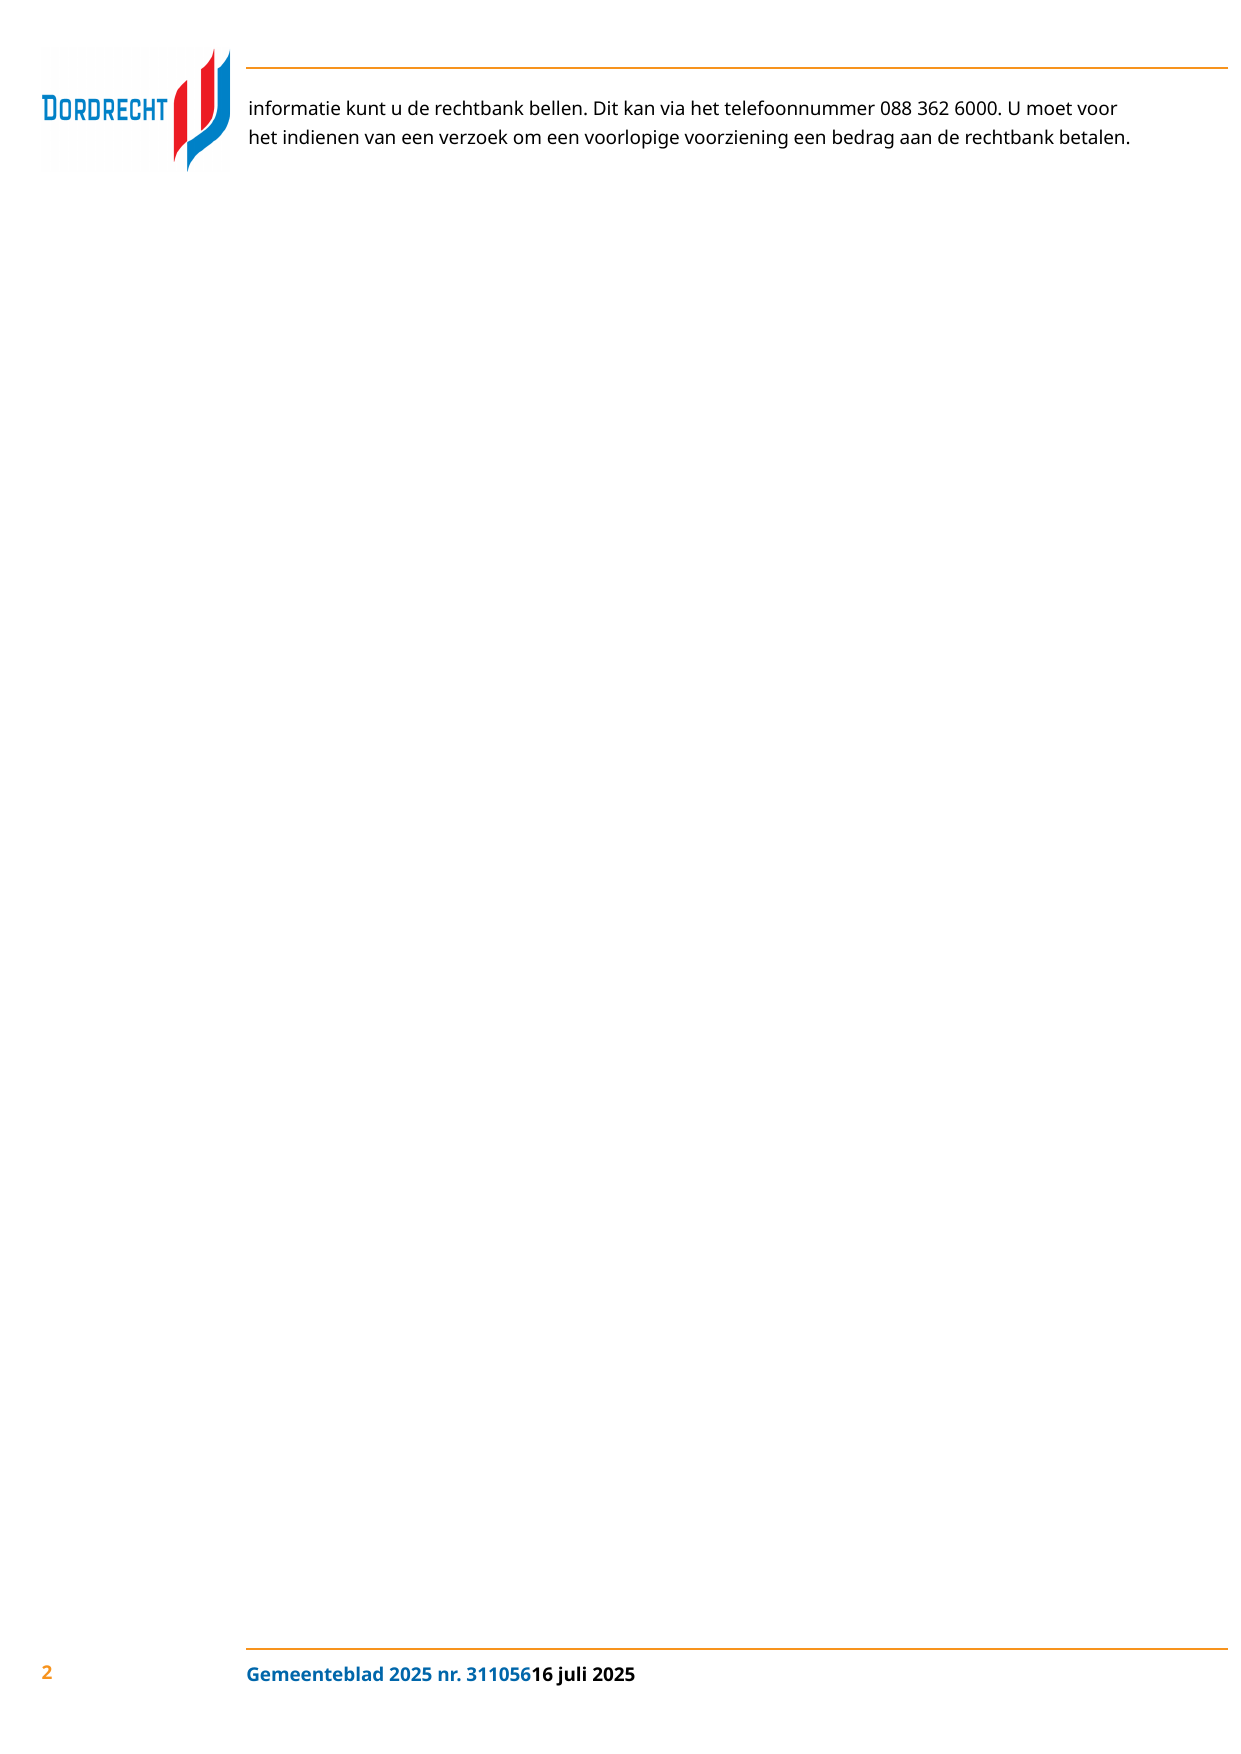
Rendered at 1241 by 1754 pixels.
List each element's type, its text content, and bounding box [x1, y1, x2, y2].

picture [41, 47, 231, 172]
text informatie kunt u de rechtbank bellen. Dit kan via het telefoonnummer 088 362 6000. U moet voor het indienen van een verzoek om een voorlopige voorziening een bedrag aan de rechtbank betalen. [248, 95, 1152, 150]
